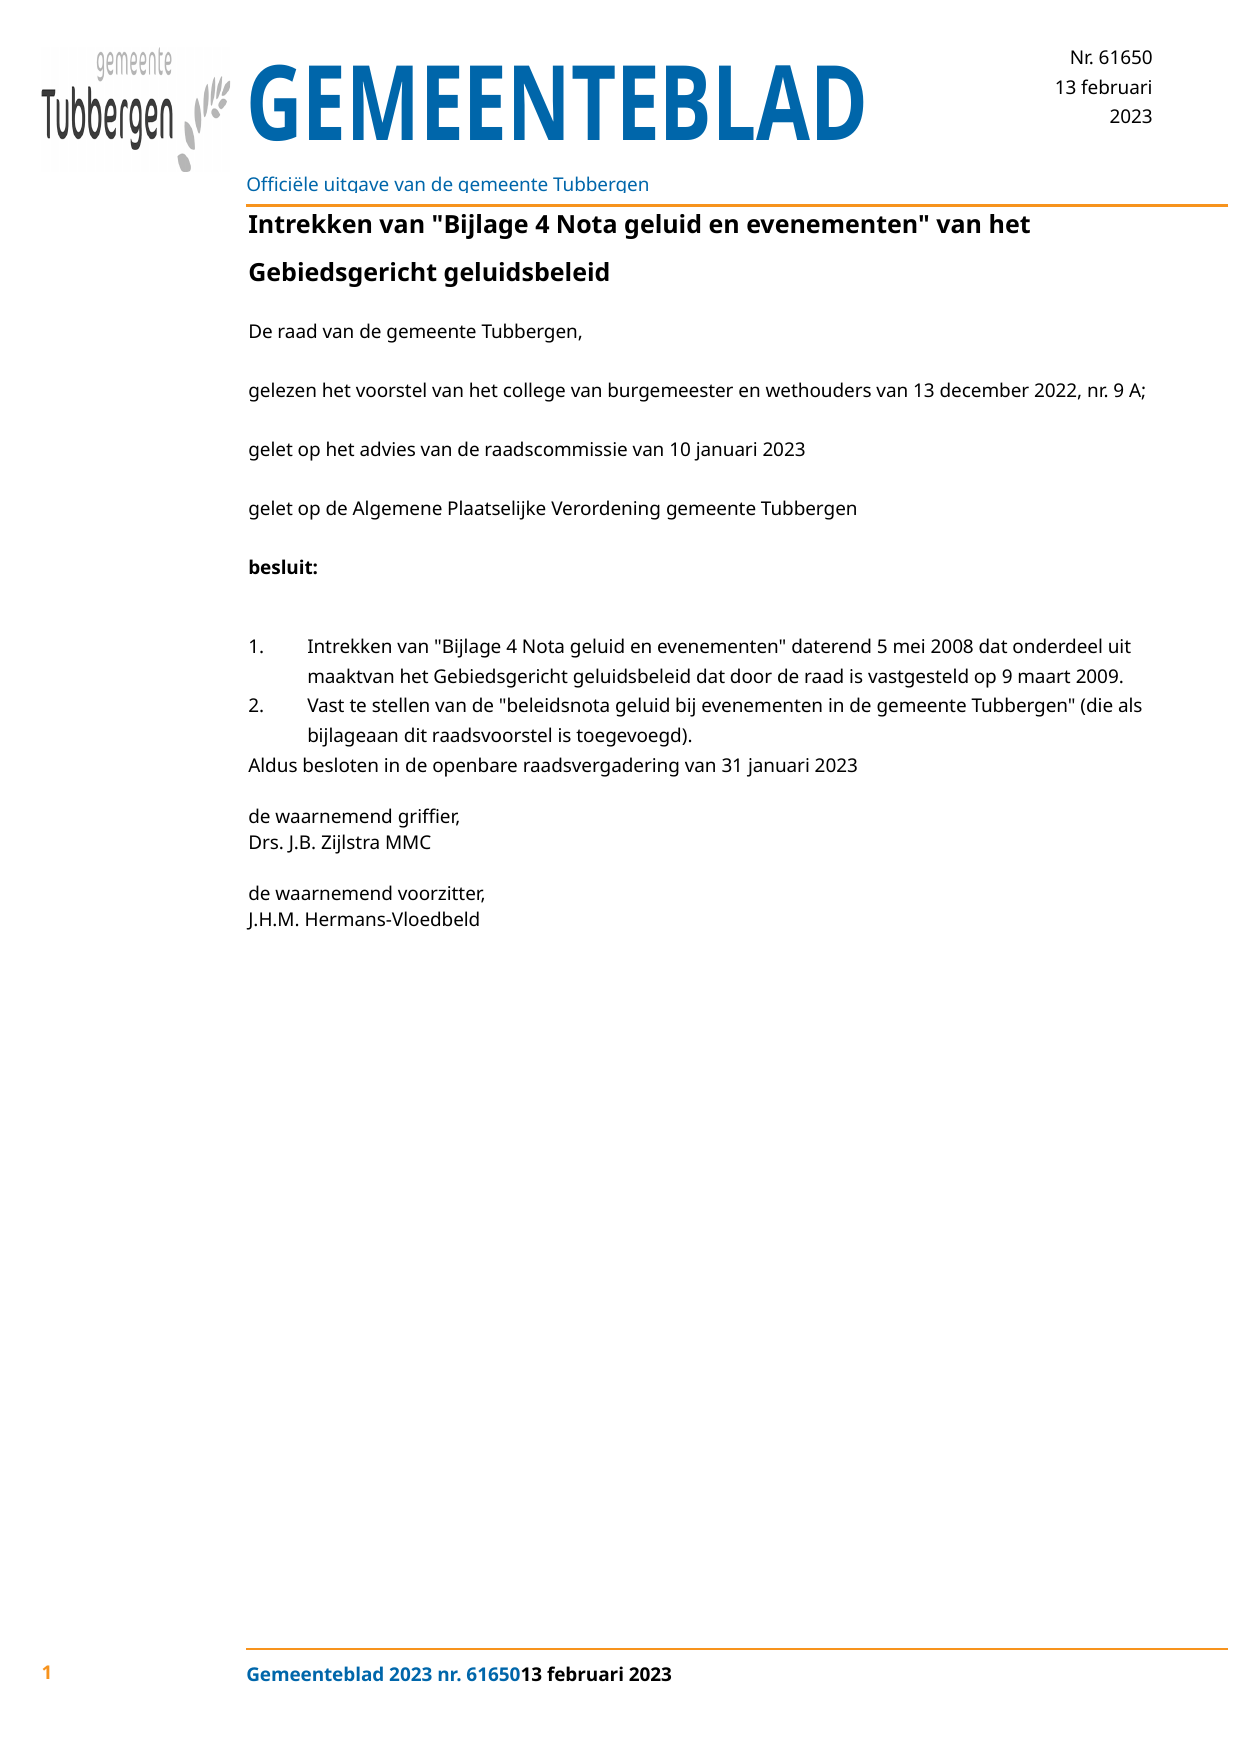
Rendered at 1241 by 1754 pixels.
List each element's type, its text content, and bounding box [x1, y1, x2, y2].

text gelet op de Algemene Plaatselijke Verordening gemeente Tubbergen [248, 495, 1152, 521]
text Drs. J.B. Zijlstra MMC [248, 829, 1152, 855]
text De raad van de gemeente Tubbergen, [248, 318, 1152, 344]
text de waarnemend voorzitter, [248, 880, 1152, 906]
text Intrekken van "Bijlage 4 Nota geluid en evenementen" van het Gebiedsgericht geluidsbeleid [248, 207, 1152, 288]
text de waarnemend griffier, [248, 803, 1152, 829]
text J.H.M. Hermans-Vloedbeld [248, 906, 1152, 932]
text Aldus besloten in de openbare raadsvergadering van 31 januari 2023 [248, 752, 1152, 777]
list Intrekken van "Bijlage 4 Nota geluid en evenementen" daterend 5 mei 2008 dat onderdeel uit maaktvan het Gebiedsgericht geluidsbeleid dat door de raad is vastgesteld op 9 maart 2009. [248, 633, 1152, 689]
picture [41, 47, 231, 172]
list Vast te stellen van de "beleidsnota geluid bij evenementen in de gemeente Tubbergen" (die als bijlageaan dit raadsvoorstel is toegevoegd). [248, 693, 1152, 748]
text gelezen het voorstel van het college van burgemeester en wethouders van 13 december 2022, nr. 9 A; [248, 377, 1152, 403]
text gelet op het advies van de raadscommissie van 10 januari 2023 [248, 436, 1152, 462]
text besluit: [248, 554, 1152, 580]
